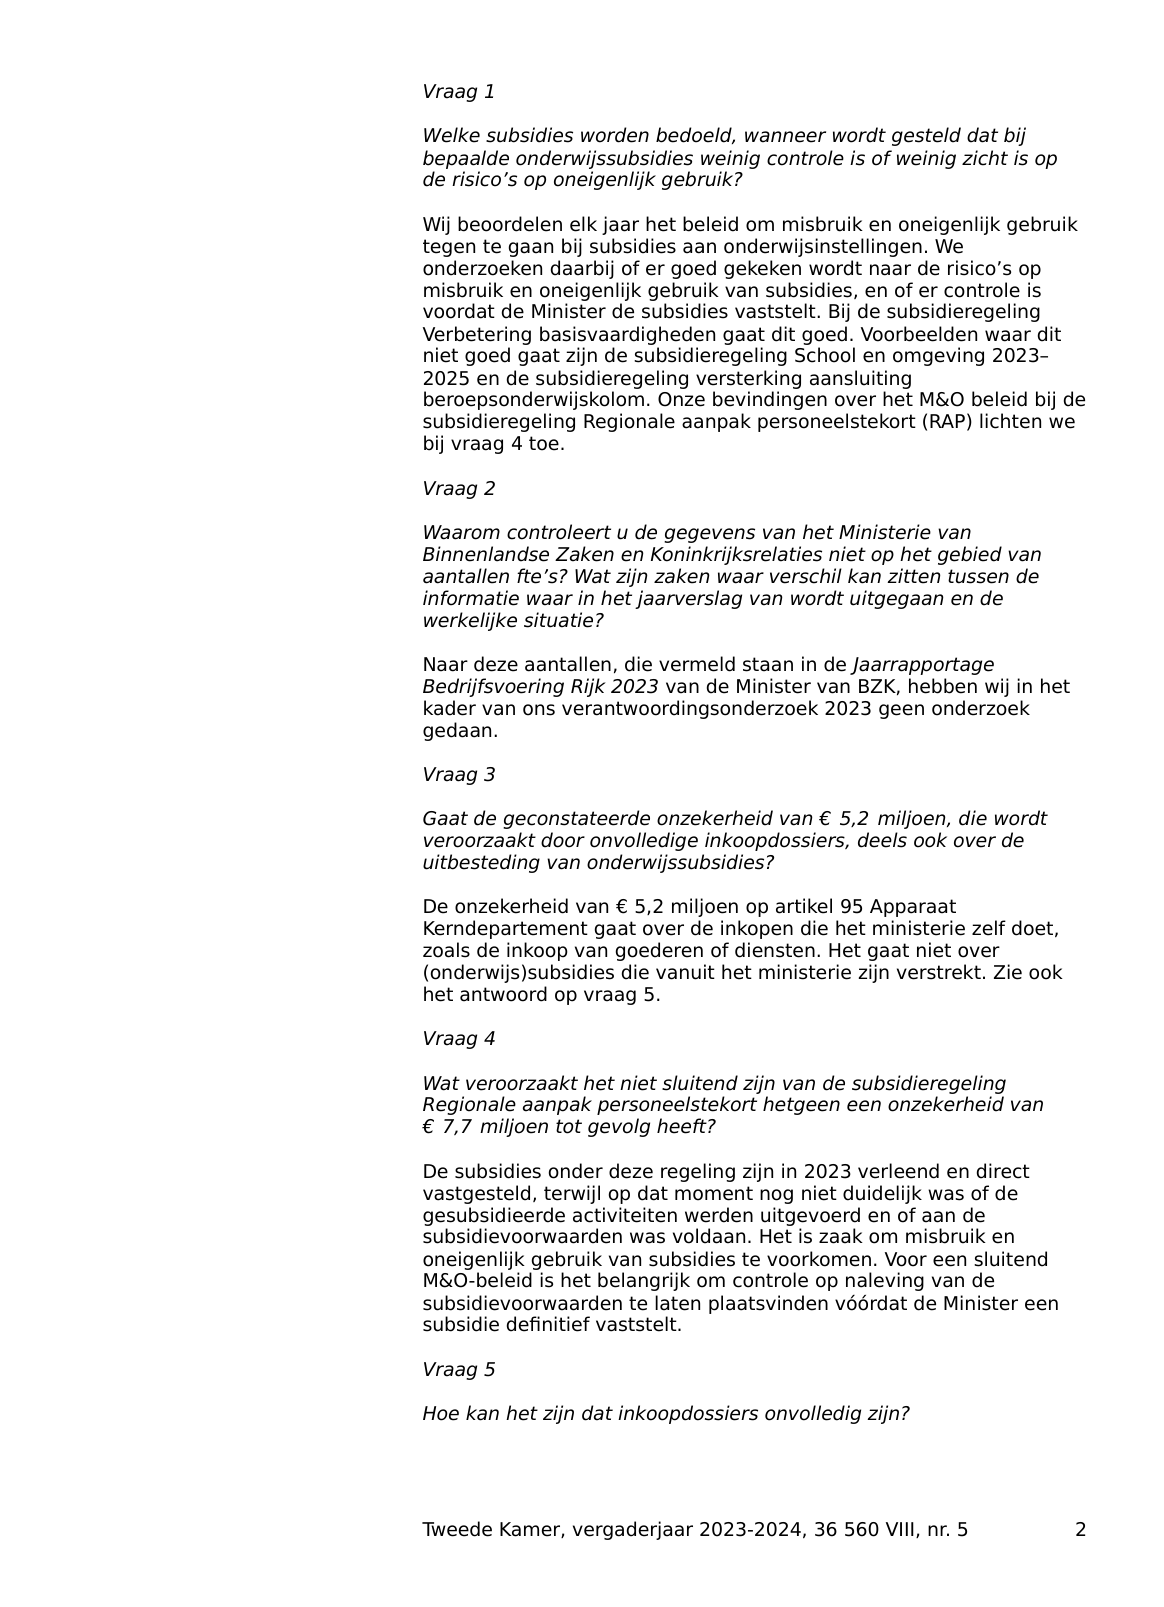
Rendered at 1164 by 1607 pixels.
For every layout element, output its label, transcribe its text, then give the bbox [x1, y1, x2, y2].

subtitle Vraag 4 [422, 1028, 1087, 1050]
subtitle Vraag 5 [422, 1358, 1087, 1381]
text Naar deze aantallen, die vermeld staan in de Jaarrapportage Bedrijfsvoering Rijk 2023 van de Minister van BZK, hebben wij in het kader van ons verantwoordingsonderzoek 2023 geen onderzoek gedaan. [422, 654, 1087, 742]
text Wat veroorzaakt het niet sluitend zijn van de subsidieregeling Regionale aanpak personeelstekort hetgeen een onzekerheid van € 7,7 miljoen tot gevolg heeft? [422, 1072, 1087, 1138]
text Welke subsidies worden bedoeld, wanneer wordt gesteld dat bij bepaalde onderwijssubsidies weinig controle is of weinig zicht is op de risico’s op oneigenlijk gebruik? [422, 125, 1087, 191]
text Gaat de geconstateerde onzekerheid van € 5,2 miljoen, die wordt veroorzaakt door onvolledige inkoopdossiers, deels ook over de uitbesteding van onderwijssubsidies? [422, 808, 1087, 874]
subtitle Vraag 3 [422, 764, 1087, 786]
text Hoe kan het zijn dat inkoopdossiers onvolledig zijn? [422, 1403, 1087, 1425]
text De onzekerheid van € 5,2 miljoen op artikel 95 Apparaat Kerndepartement gaat over de inkopen die het ministerie zelf doet, zoals de inkoop van goederen of diensten. Het gaat niet over (onderwijs)subsidies die vanuit het ministerie zijn verstrekt. Zie ook het antwoord op vraag 5. [422, 896, 1087, 1006]
subtitle Vraag 2 [422, 477, 1087, 499]
subtitle Vraag 1 [422, 81, 1087, 103]
text De subsidies onder deze regeling zijn in 2023 verleend en direct vastgesteld, terwijl op dat moment nog niet duidelijk was of de gesubsidieerde activiteiten werden uitgevoerd en of aan de subsidievoorwaarden was voldaan. Het is zaak om misbruik en oneigenlijk gebruik van subsidies te voorkomen. Voor een sluitend M&O-beleid is het belangrijk om controle op naleving van de subsidievoorwaarden te laten plaatsvinden vóórdat de Minister een subsidie definitief vaststelt. [422, 1161, 1087, 1336]
text Wij beoordelen elk jaar het beleid om misbruik en oneigenlijk gebruik tegen te gaan bij subsidies aan onderwijsinstellingen. We onderzoeken daarbij of er goed gekeken wordt naar de risico’s op misbruik en oneigenlijk gebruik van subsidies, en of er controle is voordat de Minister de subsidies vaststelt. Bij de subsidieregeling Verbetering basisvaardigheden gaat dit goed. Voorbeelden waar dit niet goed gaat zijn de subsidieregeling School en omgeving 2023–2025 en de subsidieregeling versterking aansluiting beroepsonderwijskolom. Onze bevindingen over het M&O beleid bij de subsidieregeling Regionale aanpak personeelstekort (RAP) lichten we bij vraag 4 toe. [422, 213, 1087, 455]
text Waarom controleert u de gegevens van het Ministerie van Binnenlandse Zaken en Koninkrijksrelaties niet op het gebied van aantallen fte’s? Wat zijn zaken waar verschil kan zitten tussen de informatie waar in het jaarverslag van wordt uitgegaan en de werkelijke situatie? [422, 522, 1087, 632]
